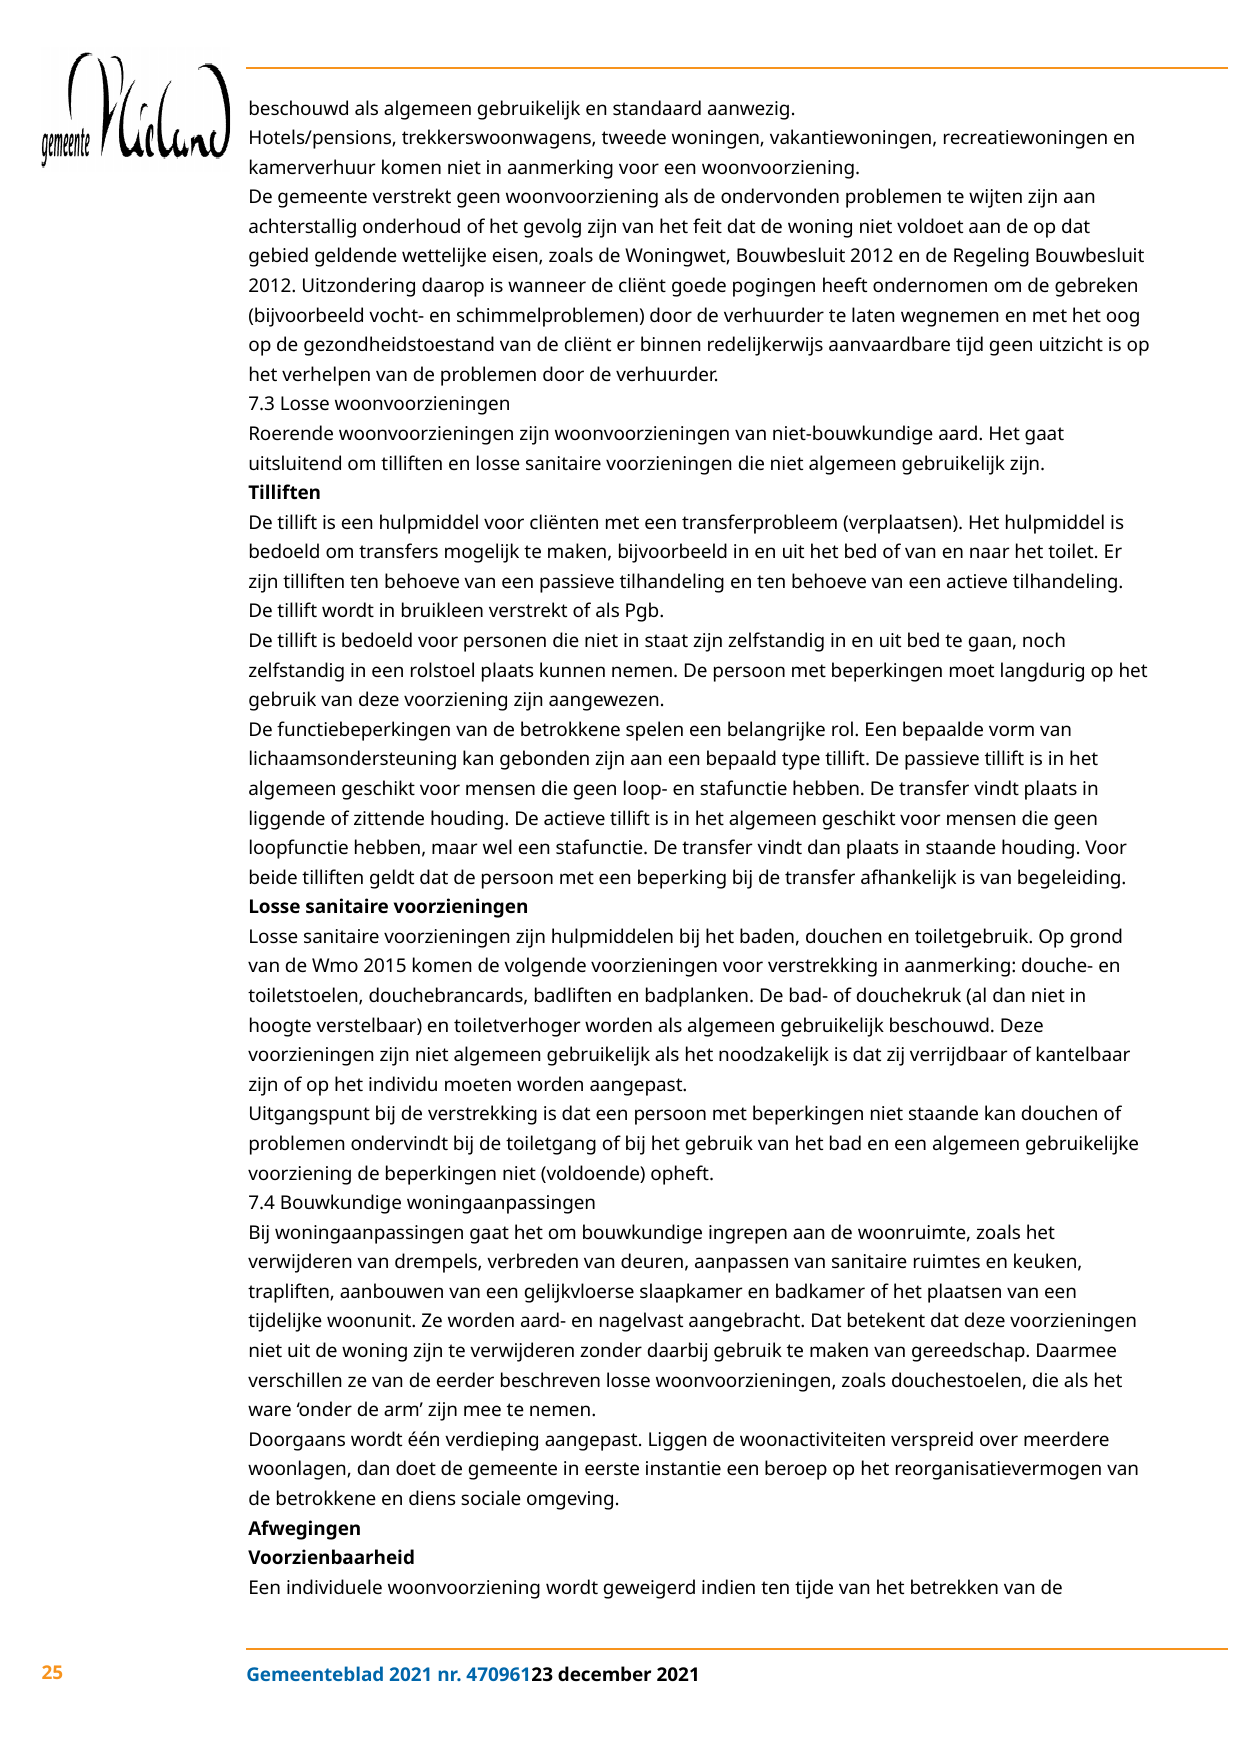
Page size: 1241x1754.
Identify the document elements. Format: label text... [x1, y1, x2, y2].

text Doorgaans wordt één verdieping aangepast. Liggen de woonactiviteiten verspreid over meerdere woonlagen, dan doet de gemeente in eerste instantie een beroep op het reorganisatievermogen van de betrokkene en diens sociale omgeving. [248, 1426, 1152, 1511]
text Afwegingen [248, 1515, 1152, 1541]
text 7.4 Bouwkundige woningaanpassingen [248, 1189, 1152, 1215]
text Roerende woonvoorzieningen zijn woonvoorzieningen van niet-bouwkundige aard. Het gaat uitsluitend om tilliften en losse sanitaire voorzieningen die niet algemeen gebruikelijk zijn. [248, 420, 1152, 476]
text De gemeente verstrekt geen woonvoorziening als de ondervonden problemen te wijten zijn aan achterstallig onderhoud of het gevolg zijn van het feit dat de woning niet voldoet aan de op dat gebied geldende wettelijke eisen, zoals de Woningwet, Bouwbesluit 2012 en de Regeling Bouwbesluit 2012. Uitzondering daarop is wanneer de cliënt goede pogingen heeft ondernomen om de gebreken (bijvoorbeeld vocht- en schimmelproblemen) door de verhuurder te laten wegnemen en met het oog op de gezondheidstoestand van de cliënt er binnen redelijkerwijs aanvaardbare tijd geen uitzicht is op het verhelpen van de problemen door de verhuurder. [248, 183, 1152, 387]
text Losse sanitaire voorzieningen zijn hulpmiddelen bij het baden, douchen en toiletgebruik. Op grond van de Wmo 2015 komen de volgende voorzieningen voor verstrekking in aanmerking: douche- en toiletstoelen, douchebrancards, badliften en badplanken. De bad- of douchekruk (al dan niet in hoogte verstelbaar) en toiletverhoger worden als algemeen gebruikelijk beschouwd. Deze voorzieningen zijn niet algemeen gebruikelijk als het noodzakelijk is dat zij verrijdbaar of kantelbaar zijn of op het individu moeten worden aangepast. [248, 923, 1152, 1097]
text Losse sanitaire voorzieningen [248, 893, 1152, 919]
text De tillift is een hulpmiddel voor cliënten met een transferprobleem (verplaatsen). Het hulpmiddel is bedoeld om transfers mogelijk te maken, bijvoorbeeld in en uit het bed of van en naar het toilet. Er zijn tilliften ten behoeve van een passieve tilhandeling en ten behoeve van een actieve tilhandeling. De tillift wordt in bruikleen verstrekt of als Pgb. [248, 509, 1152, 623]
text Bij woningaanpassingen gaat het om bouwkundige ingrepen aan de woonruimte, zoals het verwijderen van drempels, verbreden van deuren, aanpassen van sanitaire ruimtes en keuken, trapliften, aanbouwen van een gelijkvloerse slaapkamer en badkamer of het plaatsen van een tijdelijke woonunit. Ze worden aard- en nagelvast aangebracht. Dat betekent dat deze voorzieningen niet uit de woning zijn te verwijderen zonder daarbij gebruik te maken van gereedschap. Daarmee verschillen ze van de eerder beschreven losse woonvoorzieningen, zoals douchestoelen, die als het ware ‘onder de arm’ zijn mee te nemen. [248, 1219, 1152, 1422]
text De tillift is bedoeld voor personen die niet in staat zijn zelfstandig in en uit bed te gaan, noch zelfstandig in een rolstoel plaats kunnen nemen. De persoon met beperkingen moet langdurig op het gebruik van deze voorziening zijn aangewezen. [248, 627, 1152, 712]
text Tilliften [248, 479, 1152, 505]
picture [41, 47, 231, 172]
text De functiebeperkingen van de betrokkene spelen een belangrijke rol. Een bepaalde vorm van lichaamsondersteuning kan gebonden zijn aan een bepaald type tillift. De passieve tillift is in het algemeen geschikt voor mensen die geen loop- en stafunctie hebben. De transfer vindt plaats in liggende of zittende houding. De actieve tillift is in het algemeen geschikt voor mensen die geen loopfunctie hebben, maar wel een stafunctie. De transfer vindt dan plaats in staande houding. Voor beide tilliften geldt dat de persoon met een beperking bij de transfer afhankelijk is van begeleiding. [248, 716, 1152, 890]
text Uitgangspunt bij de verstrekking is dat een persoon met beperkingen niet staande kan douchen of problemen ondervindt bij de toiletgang of bij het gebruik van het bad en een algemeen gebruikelijke voorziening de beperkingen niet (voldoende) opheft. [248, 1101, 1152, 1186]
text beschouwd als algemeen gebruikelijk en standaard aanwezig. [248, 95, 1152, 121]
text Een individuele woonvoorziening wordt geweigerd indien ten tijde van het betrekken van de [248, 1574, 1152, 1600]
text Voorzienbaarheid [248, 1544, 1152, 1570]
text 7.3 Losse woonvoorzieningen [248, 391, 1152, 416]
text Hotels/pensions, trekkerswoonwagens, tweede woningen, vakantiewoningen, recreatiewoningen en kamerverhuur komen niet in aanmerking voor een woonvoorziening. [248, 124, 1152, 180]
